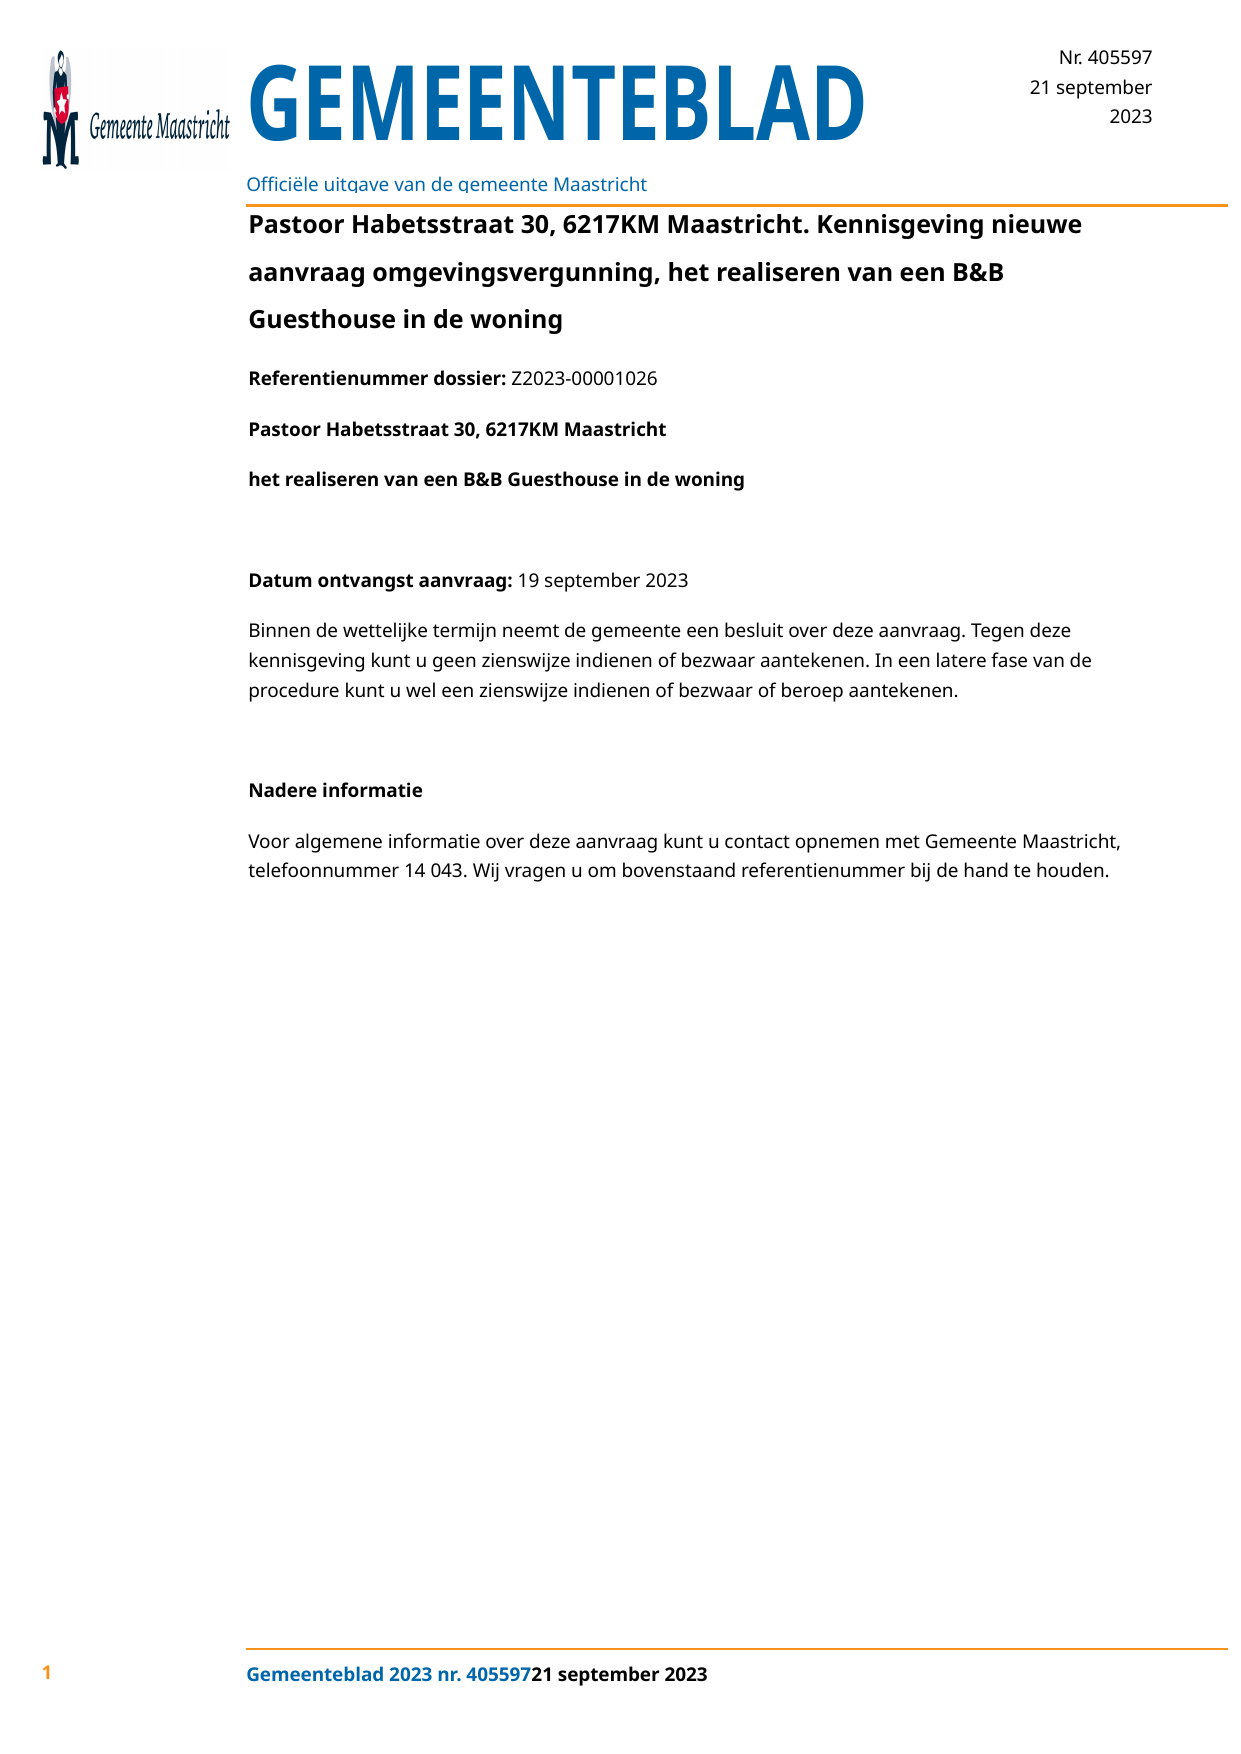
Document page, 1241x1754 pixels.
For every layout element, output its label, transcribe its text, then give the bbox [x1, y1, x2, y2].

text Pastoor Habetsstraat 30, 6217KM Maastricht [248, 416, 1152, 442]
text Datum ontvangst aanvraag: 19 september 2023 [248, 567, 1152, 593]
text Binnen de wettelijke termijn neemt de gemeente een besluit over deze aanvraag. Tegen deze kennisgeving kunt u geen zienswijze indienen of bezwaar aantekenen. In een latere fase van de procedure kunt u wel een zienswijze indienen of bezwaar of beroep aantekenen. [248, 618, 1152, 702]
text Nadere informatie [248, 778, 1152, 803]
text Pastoor Habetsstraat 30, 6217KM Maastricht. Kennisgeving nieuwe aanvraag omgevingsvergunning, het realiseren van een B&B Guesthouse in de woning [248, 207, 1152, 336]
picture [41, 47, 231, 172]
text Referentienummer dossier: Z2023-00001026 [248, 366, 1152, 391]
text Voor algemene informatie over deze aanvraag kunt u contact opnemen met Gemeente Maastricht, telefoonnummer 14 043. Wij vragen u om bovenstaand referentienummer bij de hand te houden. [248, 828, 1152, 883]
text het realiseren van een B&B Guesthouse in de woning [248, 466, 1152, 492]
